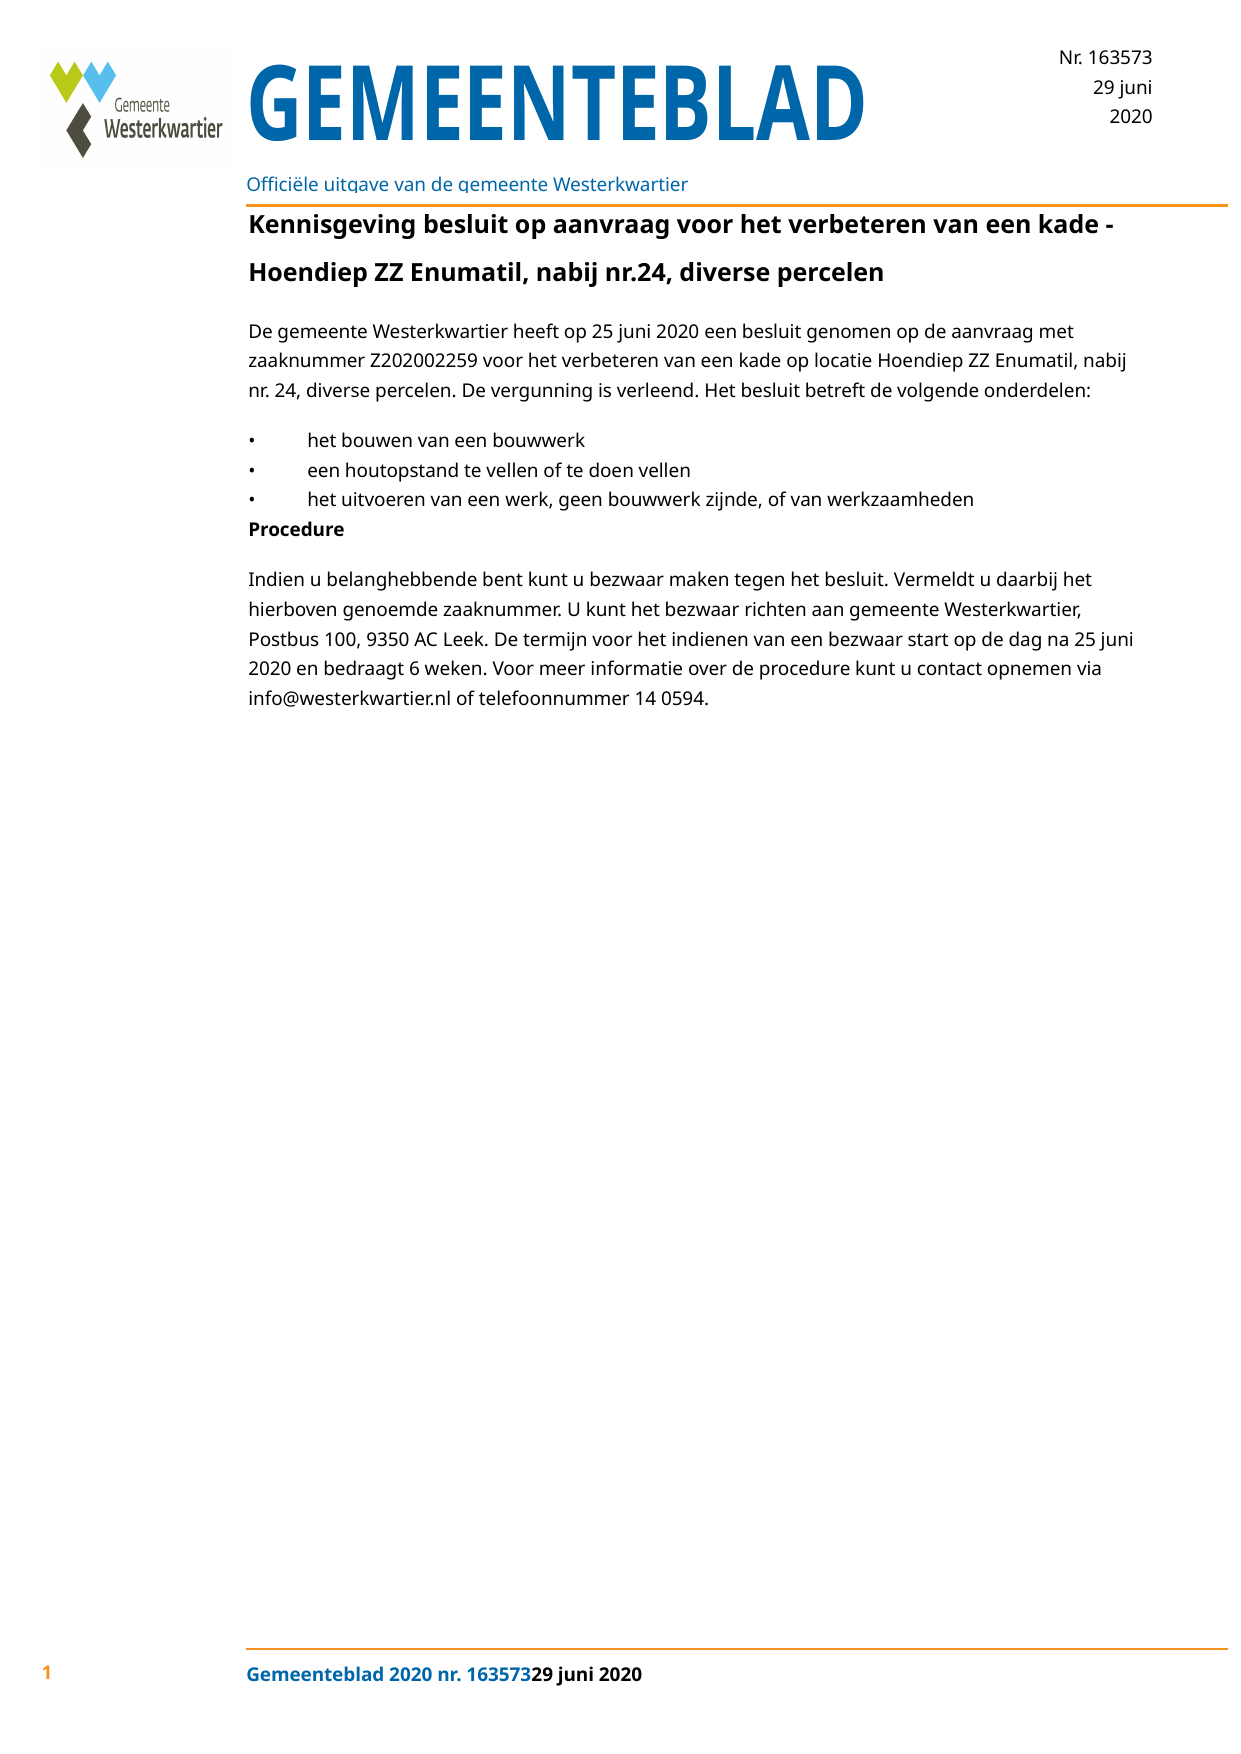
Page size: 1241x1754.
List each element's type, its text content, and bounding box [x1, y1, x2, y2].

text Procedure [248, 516, 1152, 542]
list het uitvoeren van een werk, geen bouwwerk zijnde, of van werkzaamheden [248, 487, 1152, 512]
picture [41, 47, 231, 172]
text Indien u belanghebbende bent kunt u bezwaar maken tegen het besluit. Vermeldt u daarbij het hierboven genoemde zaaknummer. U kunt het bezwaar richten aan gemeente Westerkwartier, Postbus 100, 9350 AC Leek. De termijn voor het indienen van een bezwaar start op de dag na 25 juni 2020 en bedraagt 6 weken. Voor meer informatie over de procedure kunt u contact opnemen via info@westerkwartier.nl of telefoonnummer 14 0594. [248, 567, 1152, 711]
list het bouwen van een bouwwerk [248, 427, 1152, 453]
list een houtopstand te vellen of te doen vellen [248, 457, 1152, 483]
text De gemeente Westerkwartier heeft op 25 juni 2020 een besluit genomen op de aanvraag met zaaknummer Z202002259 voor het verbeteren van een kade op locatie Hoendiep ZZ Enumatil, nabij nr. 24, diverse percelen. De vergunning is verleend. Het besluit betreft de volgende onderdelen: [248, 318, 1152, 403]
text Kennisgeving besluit op aanvraag voor het verbeteren van een kade - Hoendiep ZZ Enumatil, nabij nr.24, diverse percelen [248, 207, 1152, 288]
